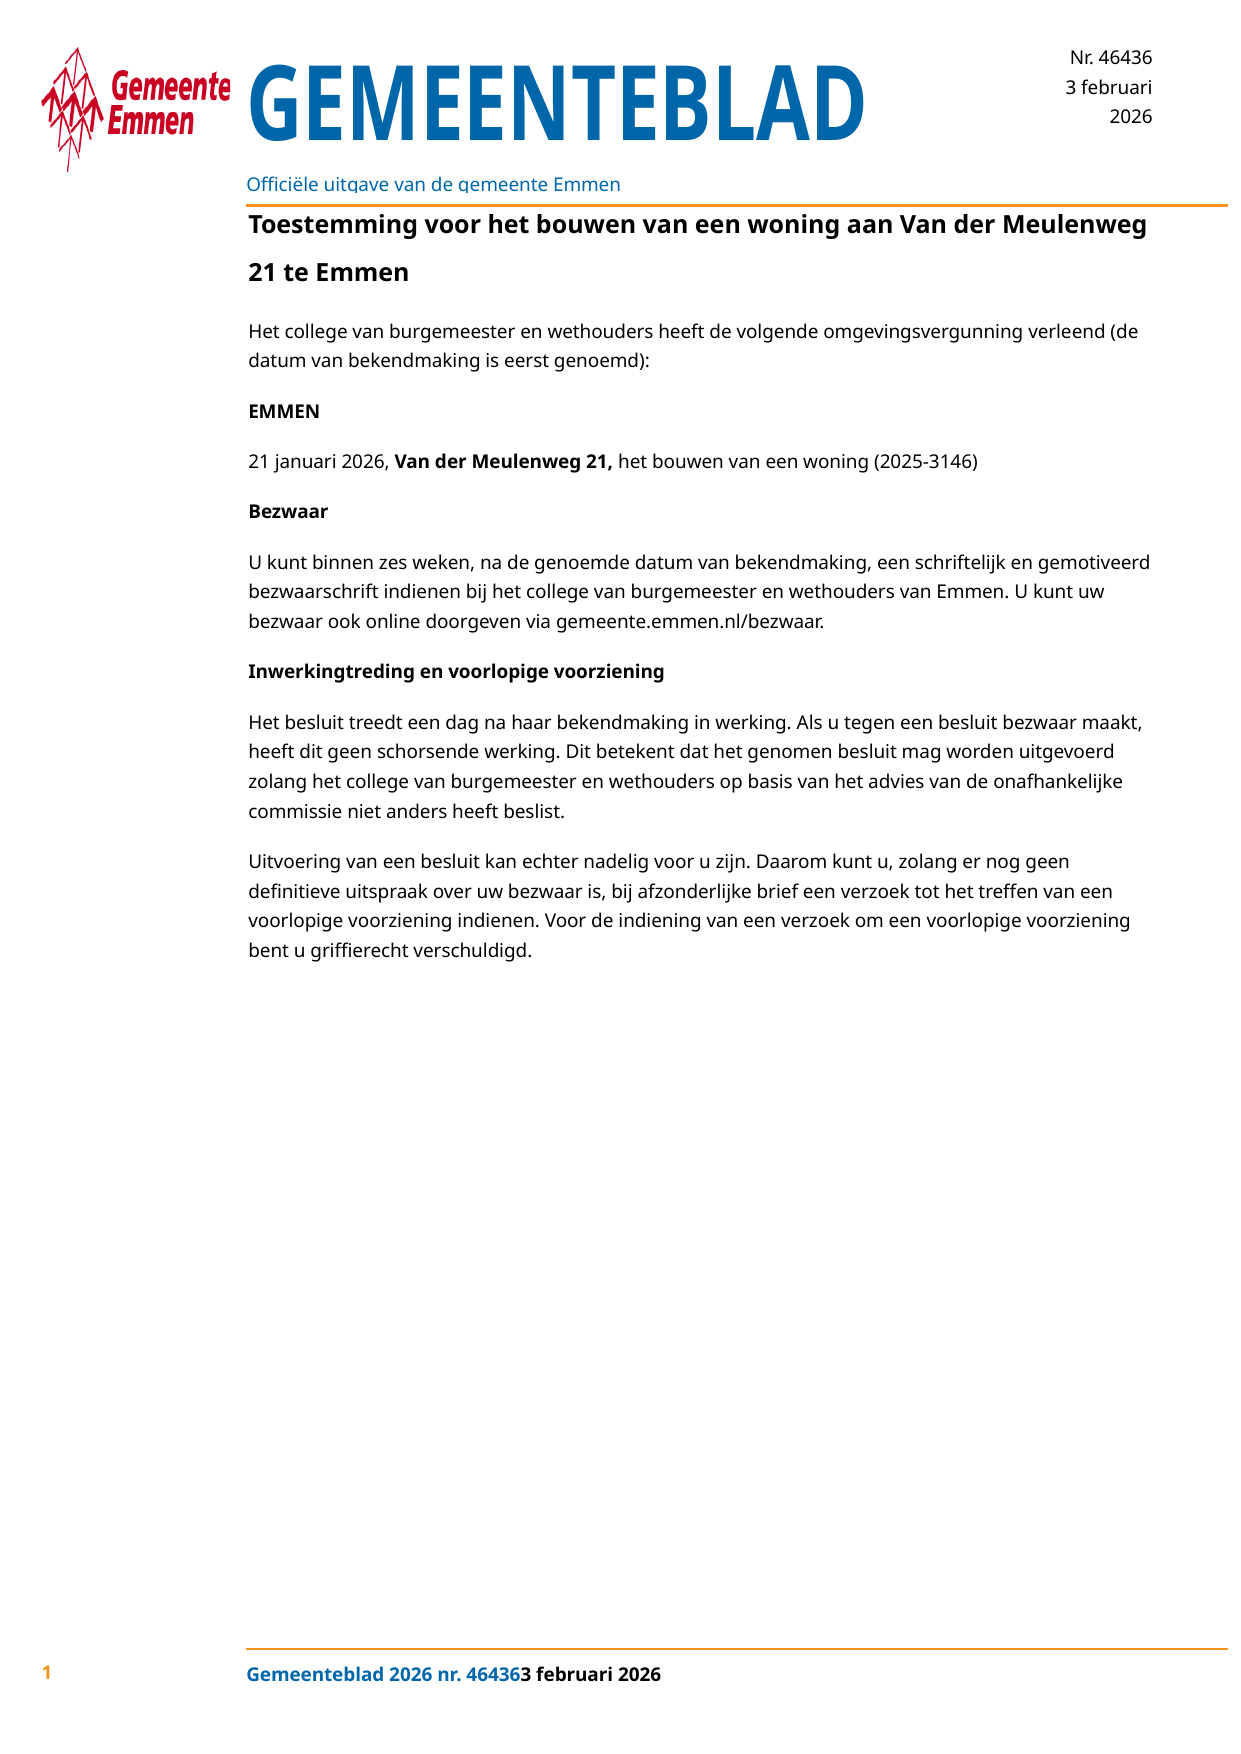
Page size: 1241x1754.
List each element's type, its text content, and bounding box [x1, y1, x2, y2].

text Inwerkingtreding en voorlopige voorziening [248, 659, 1152, 684]
text Het besluit treedt een dag na haar bekendmaking in werking. Als u tegen een besluit bezwaar maakt, heeft dit geen schorsende werking. Dit betekent dat het genomen besluit mag worden uitgevoerd zolang het college van burgemeester en wethouders op basis van het advies van de onafhankelijke commissie niet anders heeft beslist. [248, 709, 1152, 824]
picture [41, 47, 231, 172]
text Uitvoering van een besluit kan echter nadelig voor u zijn. Daarom kunt u, zolang er nog geen definitieve uitspraak over uw bezwaar is, bij afzonderlijke brief een verzoek tot het treffen van een voorlopige voorziening indienen. Voor de indiening van een verzoek om een voorlopige voorziening bent u griffierecht verschuldigd. [248, 848, 1152, 963]
text U kunt binnen zes weken, na de genoemde datum van bekendmaking, een schriftelijk en gemotiveerd bezwaarschrift indienen bij het college van burgemeester en wethouders van Emmen. U kunt uw bezwaar ook online doorgeven via gemeente.emmen.nl/bezwaar. [248, 549, 1152, 634]
text Het college van burgemeester en wethouders heeft de volgende omgevingsvergunning verleend (de datum van bekendmaking is eerst genoemd): [248, 318, 1152, 373]
text Bezwaar [248, 499, 1152, 524]
text EMMEN [248, 398, 1152, 424]
text 21 januari 2026, Van der Meulenweg 21, het bouwen van een woning (2025-3146) [248, 448, 1152, 474]
text Toestemming voor het bouwen van een woning aan Van der Meulenweg 21 te Emmen [248, 207, 1152, 288]
